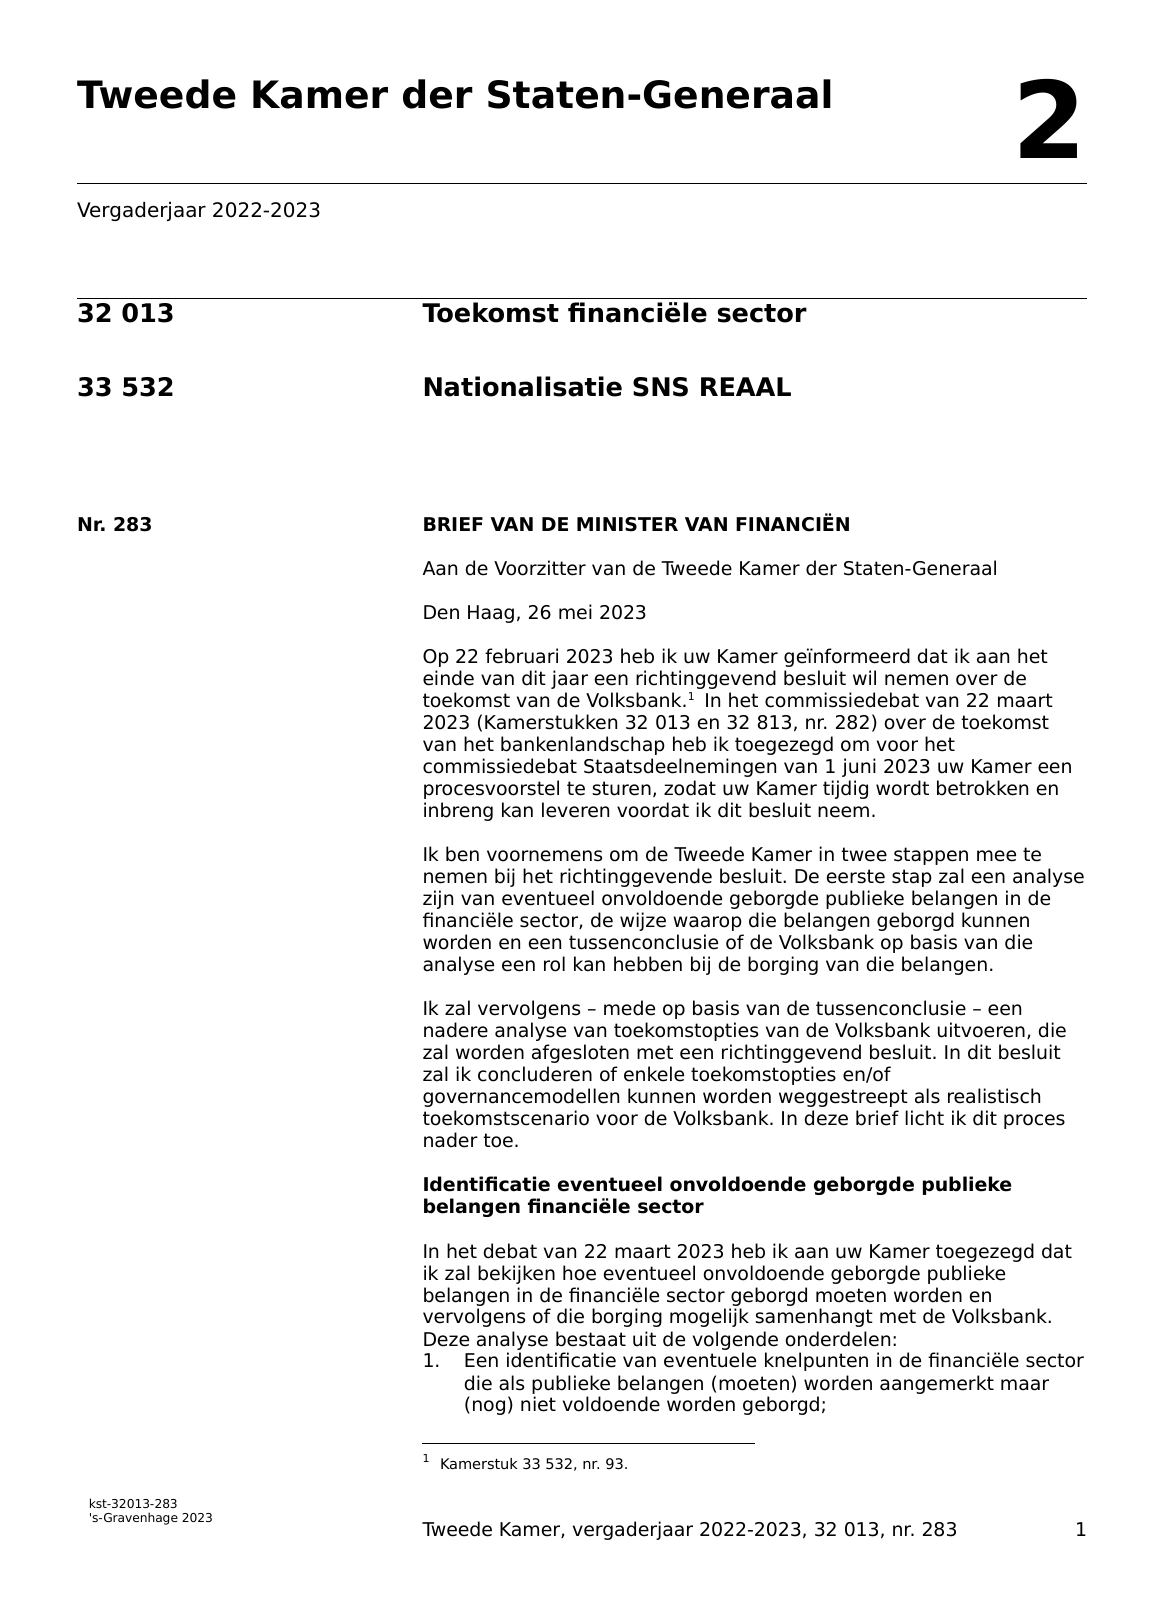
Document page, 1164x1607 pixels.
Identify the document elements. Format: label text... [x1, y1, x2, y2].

text Den Haag, 26 mei 2023 [422, 602, 1087, 624]
text 's-Gravenhage 2023 [88, 1511, 323, 1525]
text Ik ben voornemens om de Tweede Kamer in twee stappen mee te nemen bij het richtinggevende besluit. De eerste stap zal een analyse zijn van eventueel onvoldoende geborgde publieke belangen in de financiële sector, de wijze waarop die belangen geborgd kunnen worden en een tussenconclusie of de Volksbank op basis van die analyse een rol kan hebben bij de borging van die belangen. [422, 844, 1087, 976]
table_header Tweede Kamer der Staten-Generaal [77, 59, 886, 183]
table_header 2 [886, 59, 1087, 183]
subtitle Nr. 283 BRIEF VAN DE MINISTER VAN FINANCIËN [77, 514, 1087, 536]
text Op 22 februari 2023 heb ik uw Kamer geïnformeerd dat ik aan het einde van dit jaar een richtinggevend besluit wil nemen over de toekomst van de Volksbank. In het commissiedebat van 22 maart 2023 (Kamerstukken 32 013 en 32 813, nr. 282) over de toekomst van het bankenlandschap heb ik toegezegd om voor het commissiedebat Staatsdeelnemingen van 1 juni 2023 uw Kamer een procesvoorstel te sturen, zodat uw Kamer tijdig wordt betrokken en inbreng kan leveren voordat ik dit besluit neem. [422, 646, 1087, 822]
subtitle 33 532 Nationalisatie SNS REAAL [77, 373, 1087, 403]
text Kamerstuk 33 532, nr. 93. [422, 1452, 1087, 1474]
text 1. Een identificatie van eventuele knelpunten in de financiële sector die als publieke belangen (moeten) worden aangemerkt maar (nog) niet voldoende worden geborgd; [422, 1350, 1087, 1416]
text kst-32013-283 [88, 1497, 323, 1511]
subtitle 32 013 Toekomst financiële sector [77, 299, 1087, 329]
subtitle Identificatie eventueel onvoldoende geborgde publieke belangen financiële sector [422, 1174, 1087, 1218]
text In het debat van 22 maart 2023 heb ik aan uw Kamer toegezegd dat ik zal bekijken hoe eventueel onvoldoende geborgde publieke belangen in de financiële sector geborgd moeten worden en vervolgens of die borging mogelijk samenhangt met de Volksbank. Deze analyse bestaat uit de volgende onderdelen: [422, 1241, 1087, 1350]
text Aan de Voorzitter van de Tweede Kamer der Staten-Generaal [422, 558, 1087, 580]
table_cell Vergaderjaar 2022-2023 [77, 184, 1087, 298]
text Ik zal vervolgens – mede op basis van de tussenconclusie – een nadere analyse van toekomstopties van de Volksbank uitvoeren, die zal worden afgesloten met een richtinggevend besluit. In dit besluit zal ik concluderen of enkele toekomstopties en/of governancemodellen kunnen worden weggestreept als realistisch toekomstscenario voor de Volksbank. In deze brief licht ik dit proces nader toe. [422, 998, 1087, 1152]
